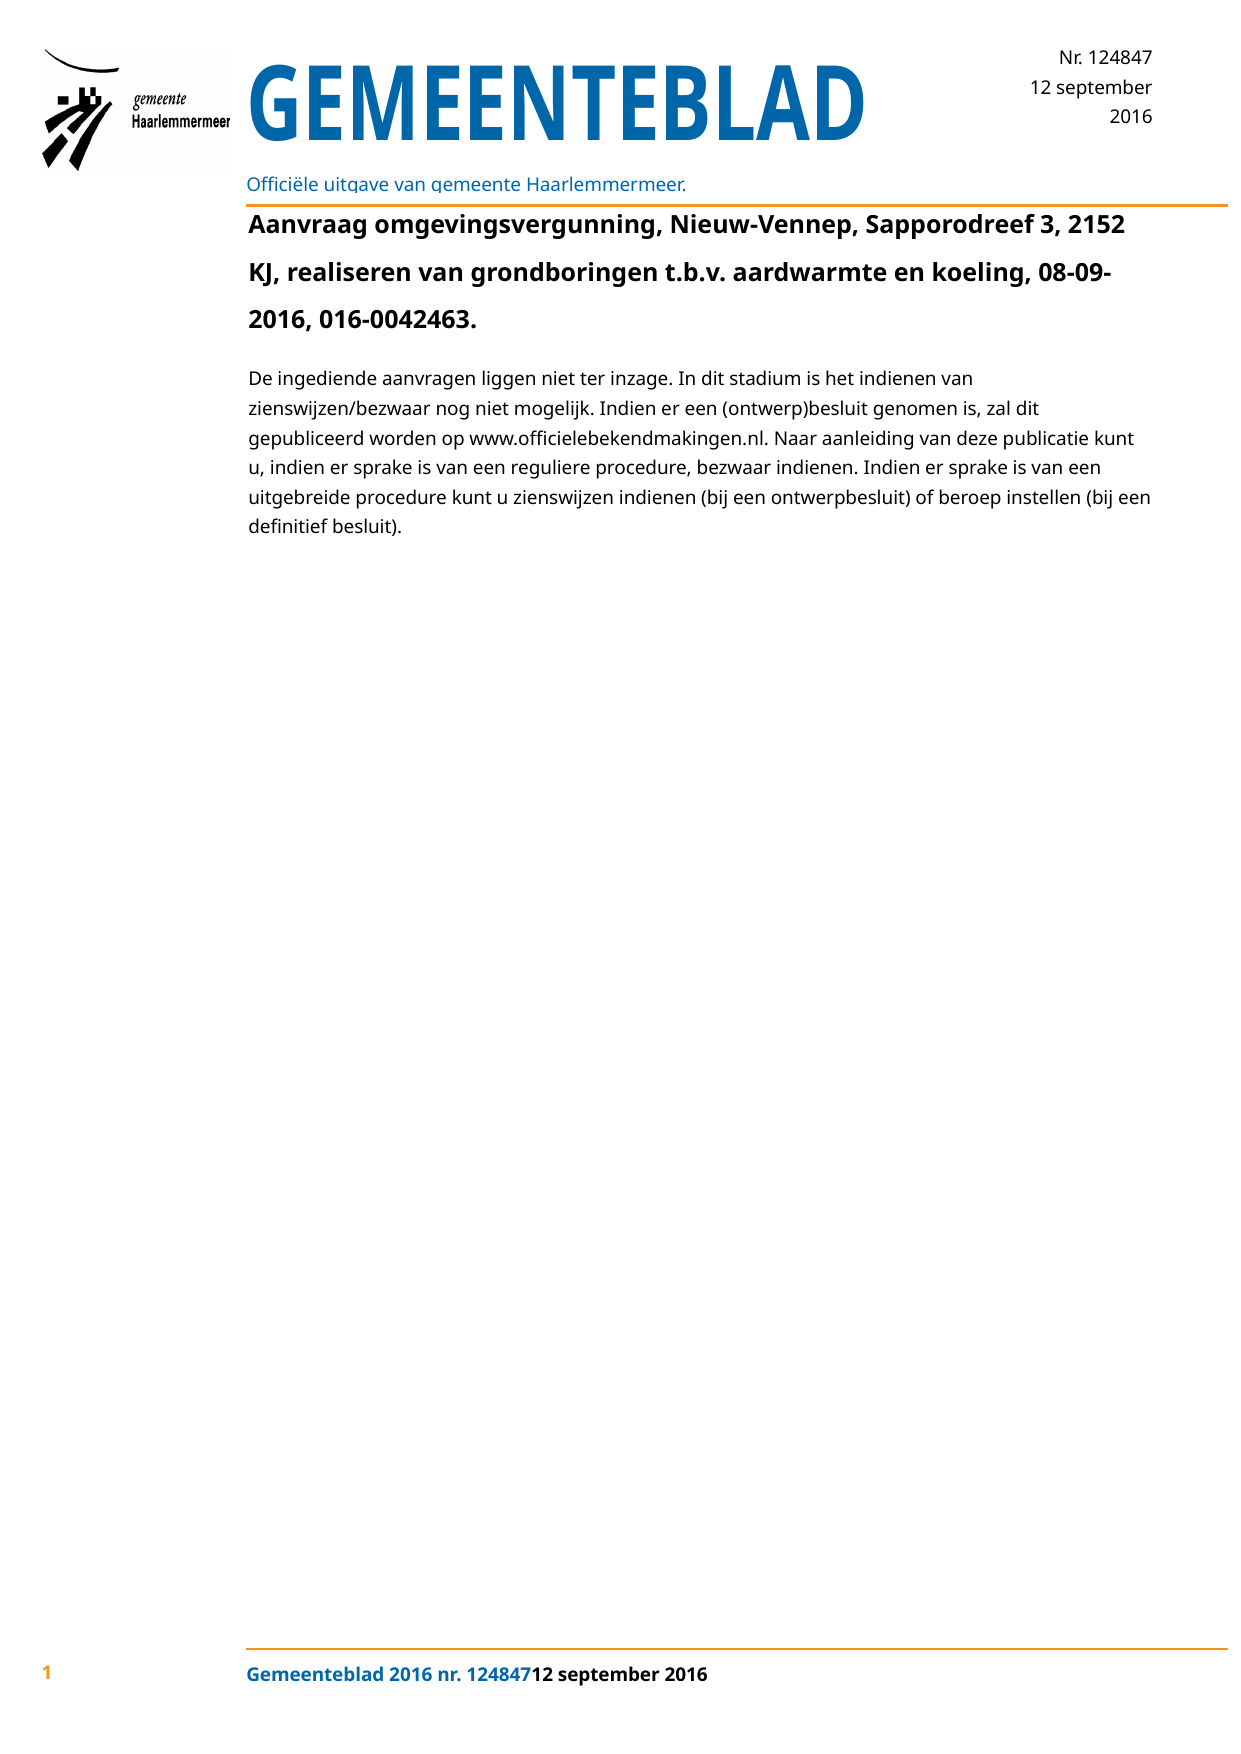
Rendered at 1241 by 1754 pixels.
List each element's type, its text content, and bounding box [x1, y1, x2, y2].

text De ingediende aanvragen liggen niet ter inzage. In dit stadium is het indienen van zienswijzen/bezwaar nog niet mogelijk. Indien er een (ontwerp)besluit genomen is, zal dit gepubliceerd worden op www.officielebekendmakingen.nl. Naar aanleiding van deze publicatie kunt u, indien er sprake is van een reguliere procedure, bezwaar indienen. Indien er sprake is van een uitgebreide procedure kunt u zienswijzen indienen (bij een ontwerpbesluit) of beroep instellen (bij een definitief besluit). [248, 366, 1152, 539]
text Aanvraag omgevingsvergunning, Nieuw-Vennep, Sapporodreef 3, 2152 KJ, realiseren van grondboringen t.b.v. aardwarmte en koeling, 08-09-2016, 016-0042463. [248, 207, 1152, 336]
picture [41, 47, 231, 172]
